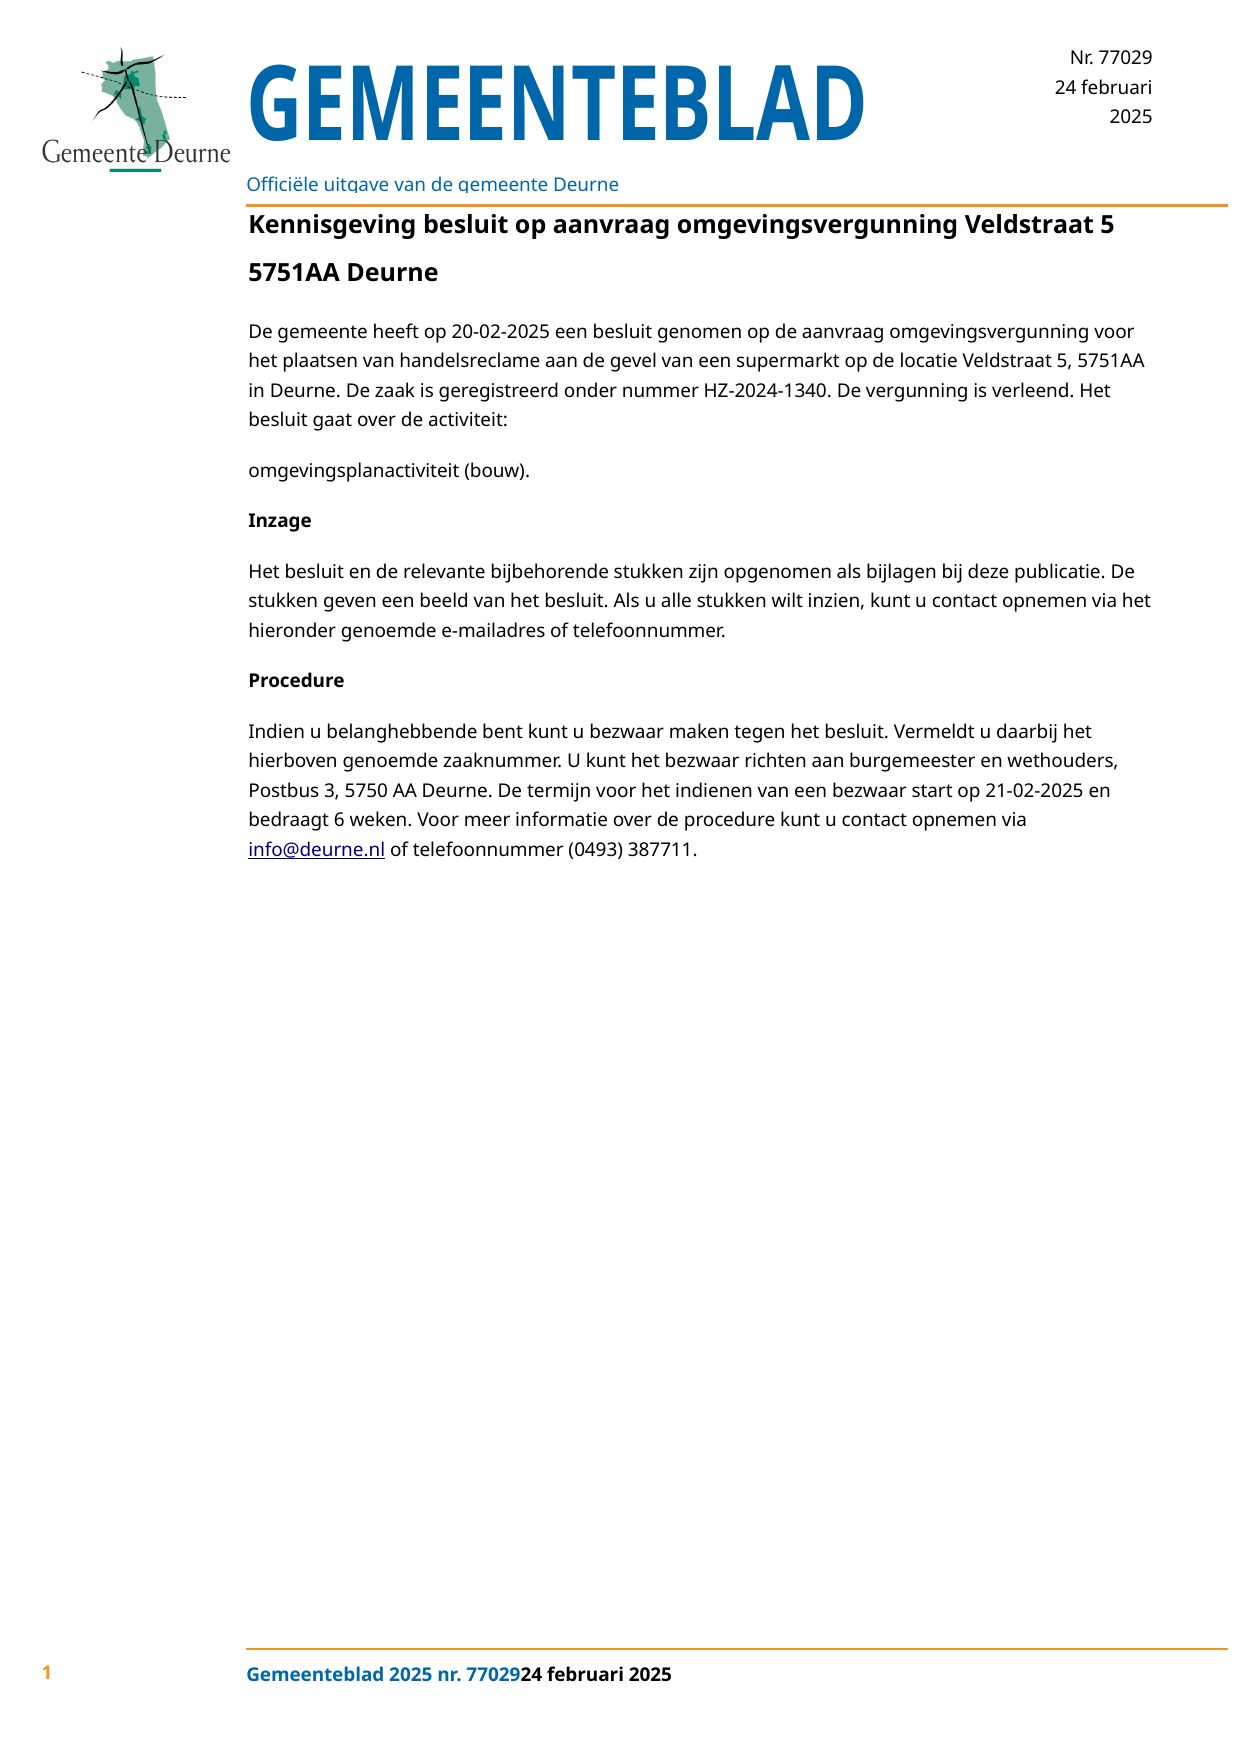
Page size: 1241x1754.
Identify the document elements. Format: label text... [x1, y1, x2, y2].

picture [41, 47, 231, 172]
text Indien u belanghebbende bent kunt u bezwaar maken tegen het besluit. Vermeldt u daarbij het hierboven genoemde zaaknummer. U kunt het bezwaar richten aan burgemeester en wethouders, Postbus 3, 5750 AA Deurne. De termijn voor het indienen van een bezwaar start op 21-02-2025 en bedraagt 6 weken. Voor meer informatie over de procedure kunt u contact opnemen via info@deurne.nl of telefoonnummer (0493) 387711. [248, 718, 1152, 862]
text Inzage [248, 507, 1152, 533]
text omgevingsplanactiviteit (bouw). [248, 457, 1152, 483]
text Het besluit en de relevante bijbehorende stukken zijn opgenomen als bijlagen bij deze publicatie. De stukken geven een beeld van het besluit. Als u alle stukken wilt inzien, kunt u contact opnemen via het hieronder genoemde e-mailadres of telefoonnummer. [248, 558, 1152, 643]
text Procedure [248, 667, 1152, 693]
text De gemeente heeft op 20-02-2025 een besluit genomen op de aanvraag omgevingsvergunning voor het plaatsen van handelsreclame aan de gevel van een supermarkt op de locatie Veldstraat 5, 5751AA in Deurne. De zaak is geregistreerd onder nummer HZ-2024-1340. De vergunning is verleend. Het besluit gaat over de activiteit: [248, 318, 1152, 432]
text Kennisgeving besluit op aanvraag omgevingsvergunning Veldstraat 5 5751AA Deurne [248, 207, 1152, 288]
